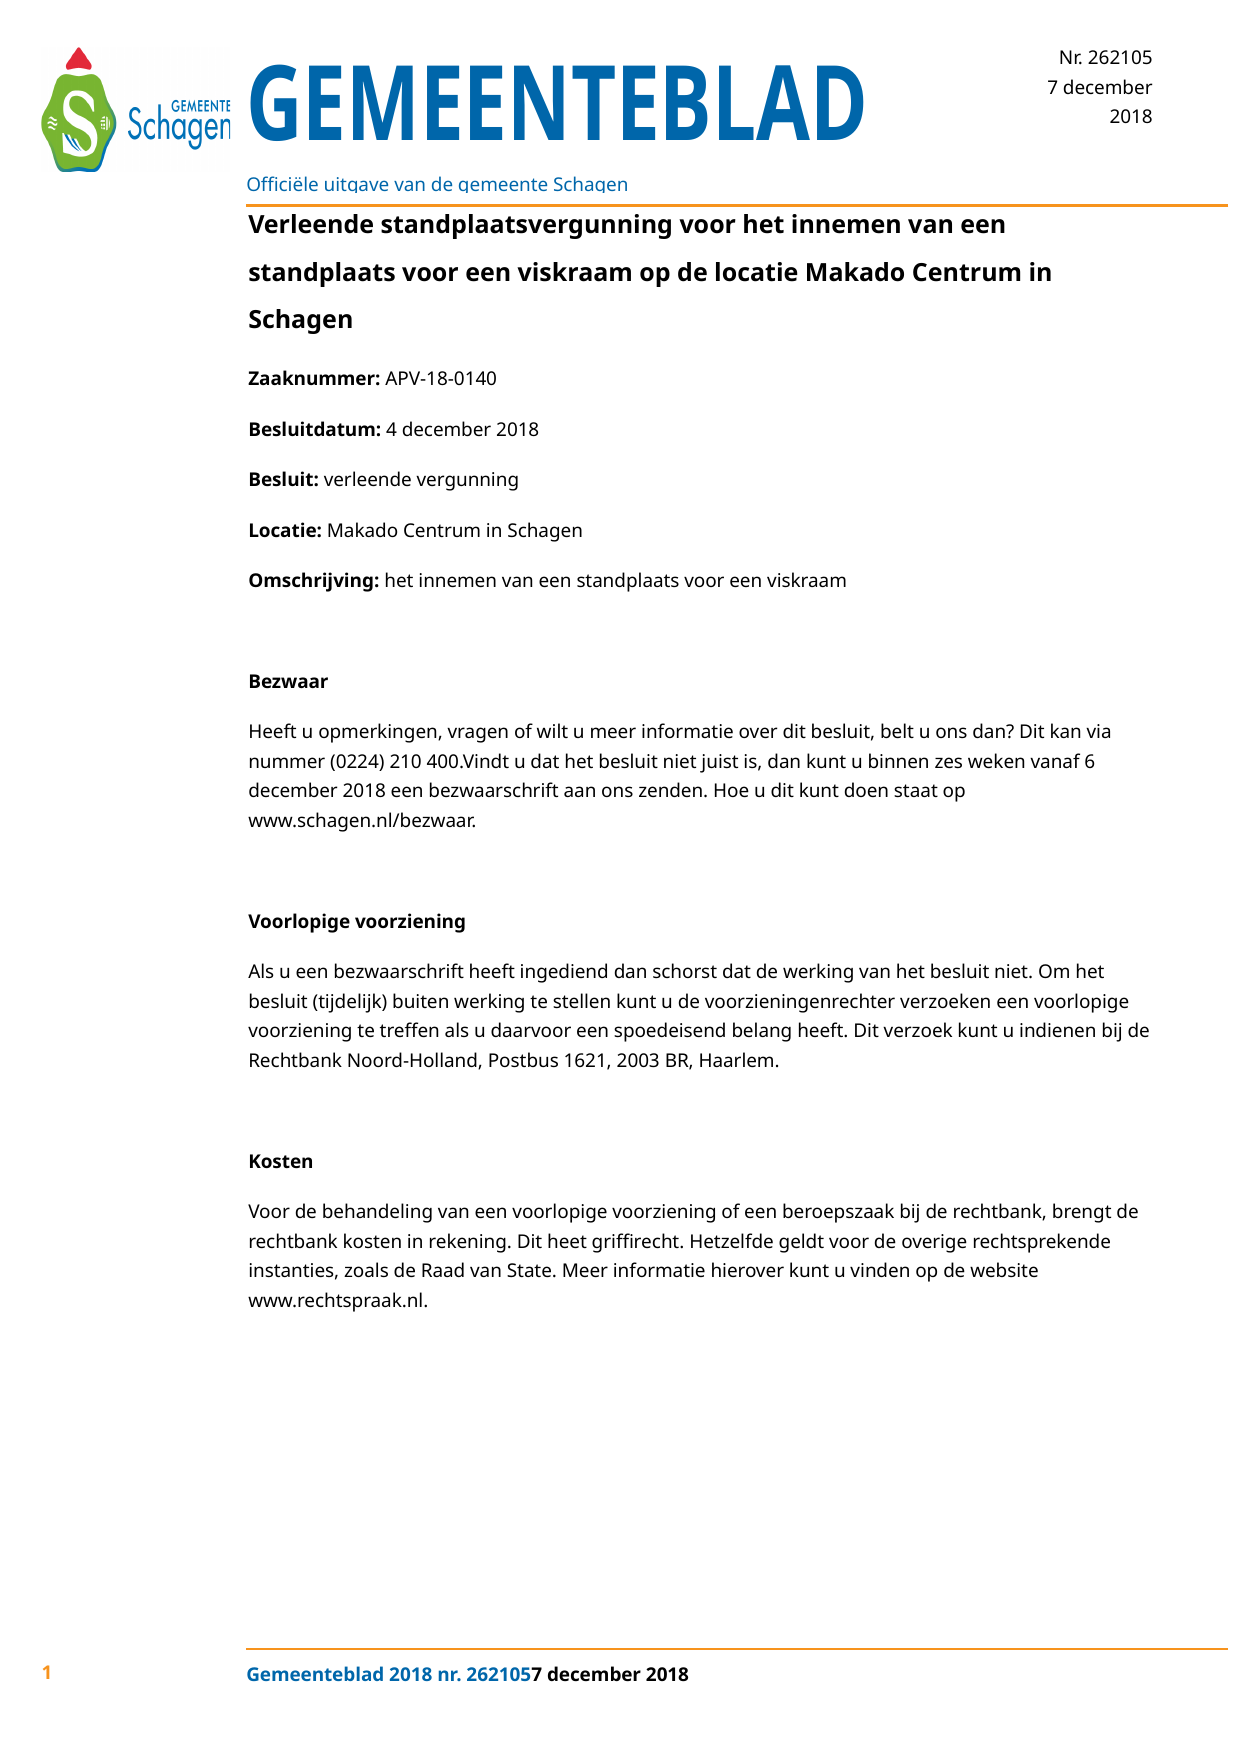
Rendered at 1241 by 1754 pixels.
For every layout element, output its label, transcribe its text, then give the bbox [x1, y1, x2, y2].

text Omschrijving: het innemen van een standplaats voor een viskraam [248, 567, 1152, 593]
text Voor de behandeling van een voorlopige voorziening of een beroepszaak bij de rechtbank, brengt de rechtbank kosten in rekening. Dit heet griffirecht. Hetzelfde geldt voor de overige rechtsprekende instanties, zoals de Raad van State. Meer informatie hierover kunt u vinden op de website www.rechtspraak.nl. [248, 1198, 1152, 1313]
text Zaaknummer: APV-18-0140 [248, 366, 1152, 391]
text Als u een bezwaarschrift heeft ingediend dan schorst dat de werking van het besluit niet. Om het besluit (tijdelijk) buiten werking te stellen kunt u de voorzieningenrechter verzoeken een voorlopige voorziening te treffen als u daarvoor een spoedeisend belang heeft. Dit verzoek kunt u indienen bij de Rechtbank Noord-Holland, Postbus 1621, 2003 BR, Haarlem. [248, 958, 1152, 1073]
text Kosten [248, 1148, 1152, 1174]
text Besluit: verleende vergunning [248, 466, 1152, 492]
text Heeft u opmerkingen, vragen of wilt u meer informatie over dit besluit, belt u ons dan? Dit kan via nummer (0224) 210 400.Vindt u dat het besluit niet juist is, dan kunt u binnen zes weken vanaf 6 december 2018 een bezwaarschrift aan ons zenden. Hoe u dit kunt doen staat op www.schagen.nl/bezwaar. [248, 718, 1152, 833]
text Bezwaar [248, 668, 1152, 694]
text Locatie: Makado Centrum in Schagen [248, 517, 1152, 542]
text Verleende standplaatsvergunning voor het innemen van een standplaats voor een viskraam op de locatie Makado Centrum in Schagen [248, 207, 1152, 336]
text Voorlopige voorziening [248, 908, 1152, 934]
picture [41, 47, 231, 172]
text Besluitdatum: 4 december 2018 [248, 416, 1152, 442]
